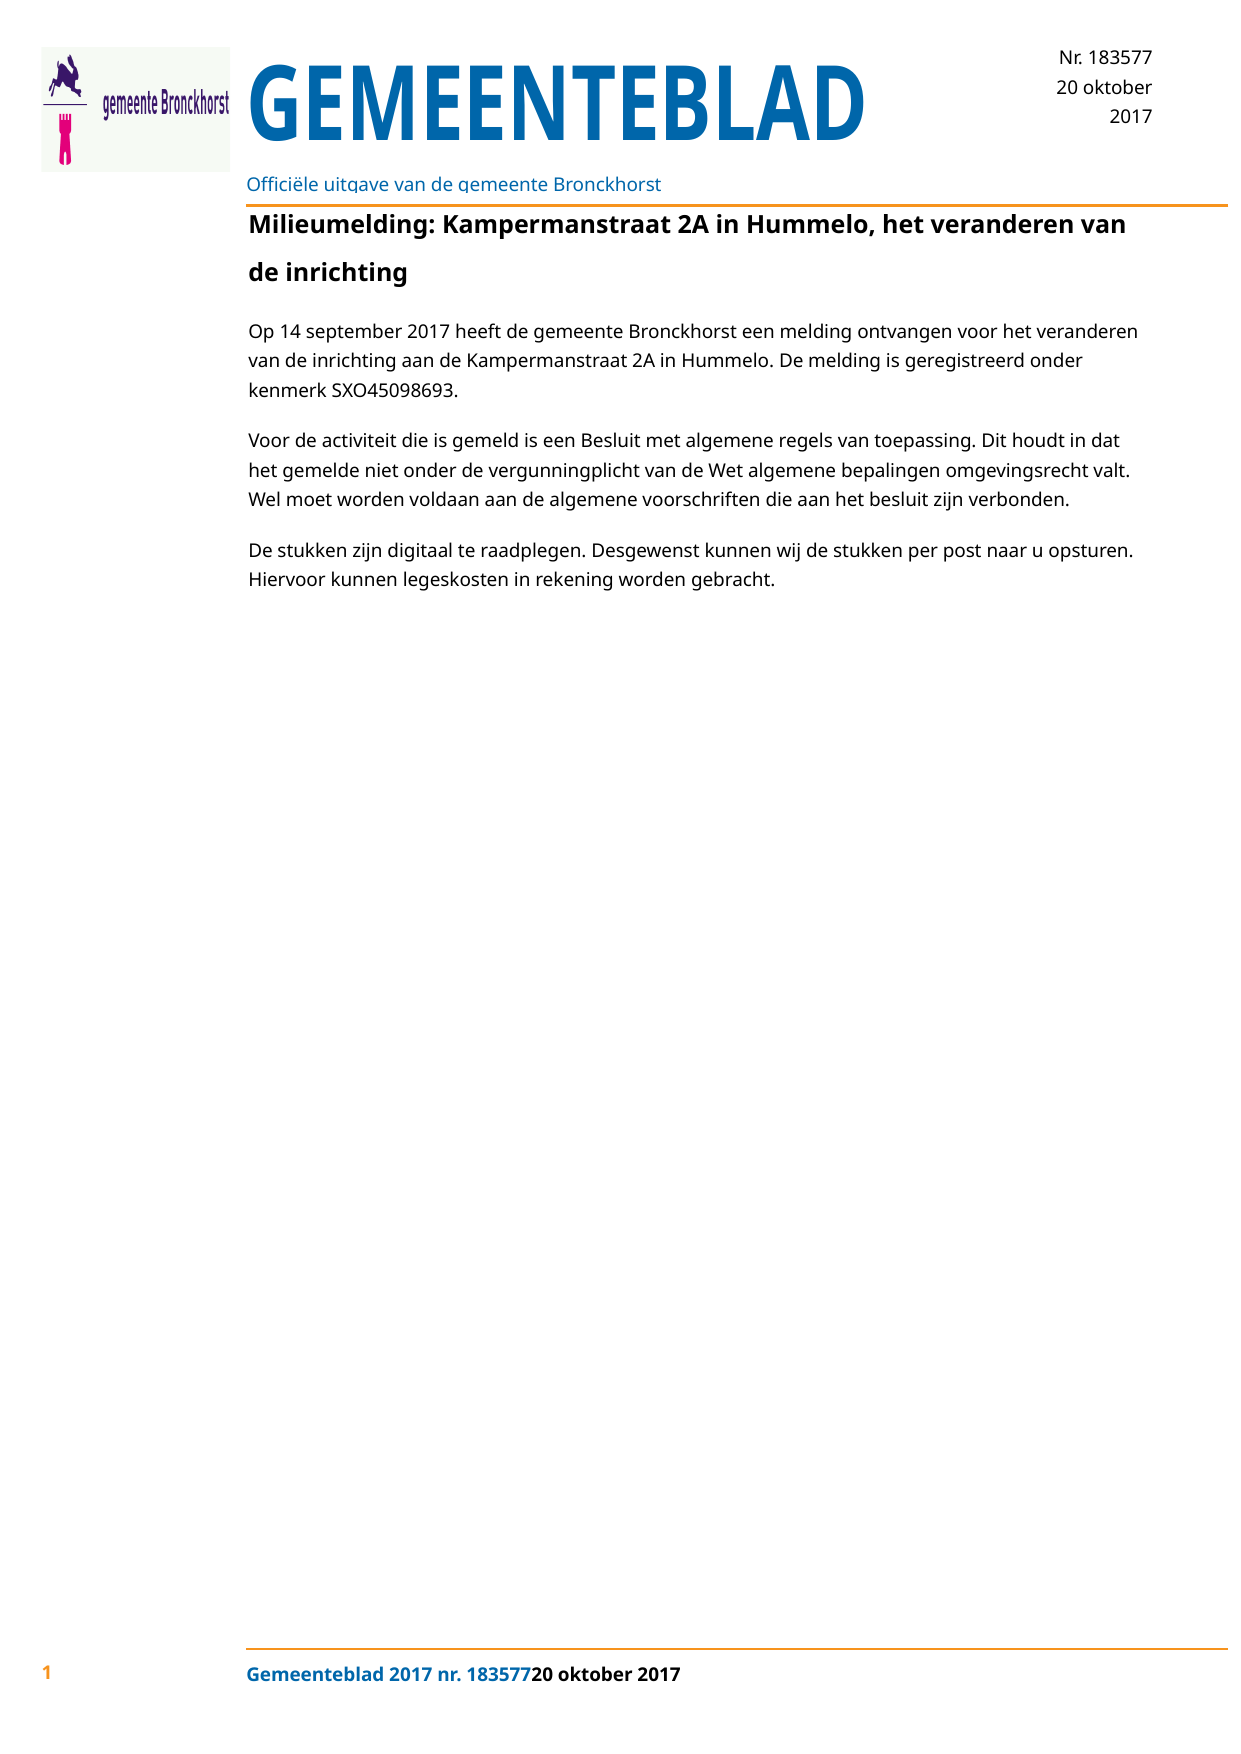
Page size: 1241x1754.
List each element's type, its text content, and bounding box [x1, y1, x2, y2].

text De stukken zijn digitaal te raadplegen. Desgewenst kunnen wij de stukken per post naar u opsturen. Hiervoor kunnen legeskosten in rekening worden gebracht. [248, 537, 1152, 592]
picture [41, 47, 231, 172]
text Milieumelding: Kampermanstraat 2A in Hummelo, het veranderen van de inrichting [248, 207, 1152, 288]
text Voor de activiteit die is gemeld is een Besluit met algemene regels van toepassing. Dit houdt in dat het gemelde niet onder de vergunningplicht van de Wet algemene bepalingen omgevingsrecht valt. Wel moet worden voldaan aan de algemene voorschriften die aan het besluit zijn verbonden. [248, 427, 1152, 512]
text Op 14 september 2017 heeft de gemeente Bronckhorst een melding ontvangen voor het veranderen van de inrichting aan de Kampermanstraat 2A in Hummelo. De melding is geregistreerd onder kenmerk SXO45098693. [248, 318, 1152, 403]
